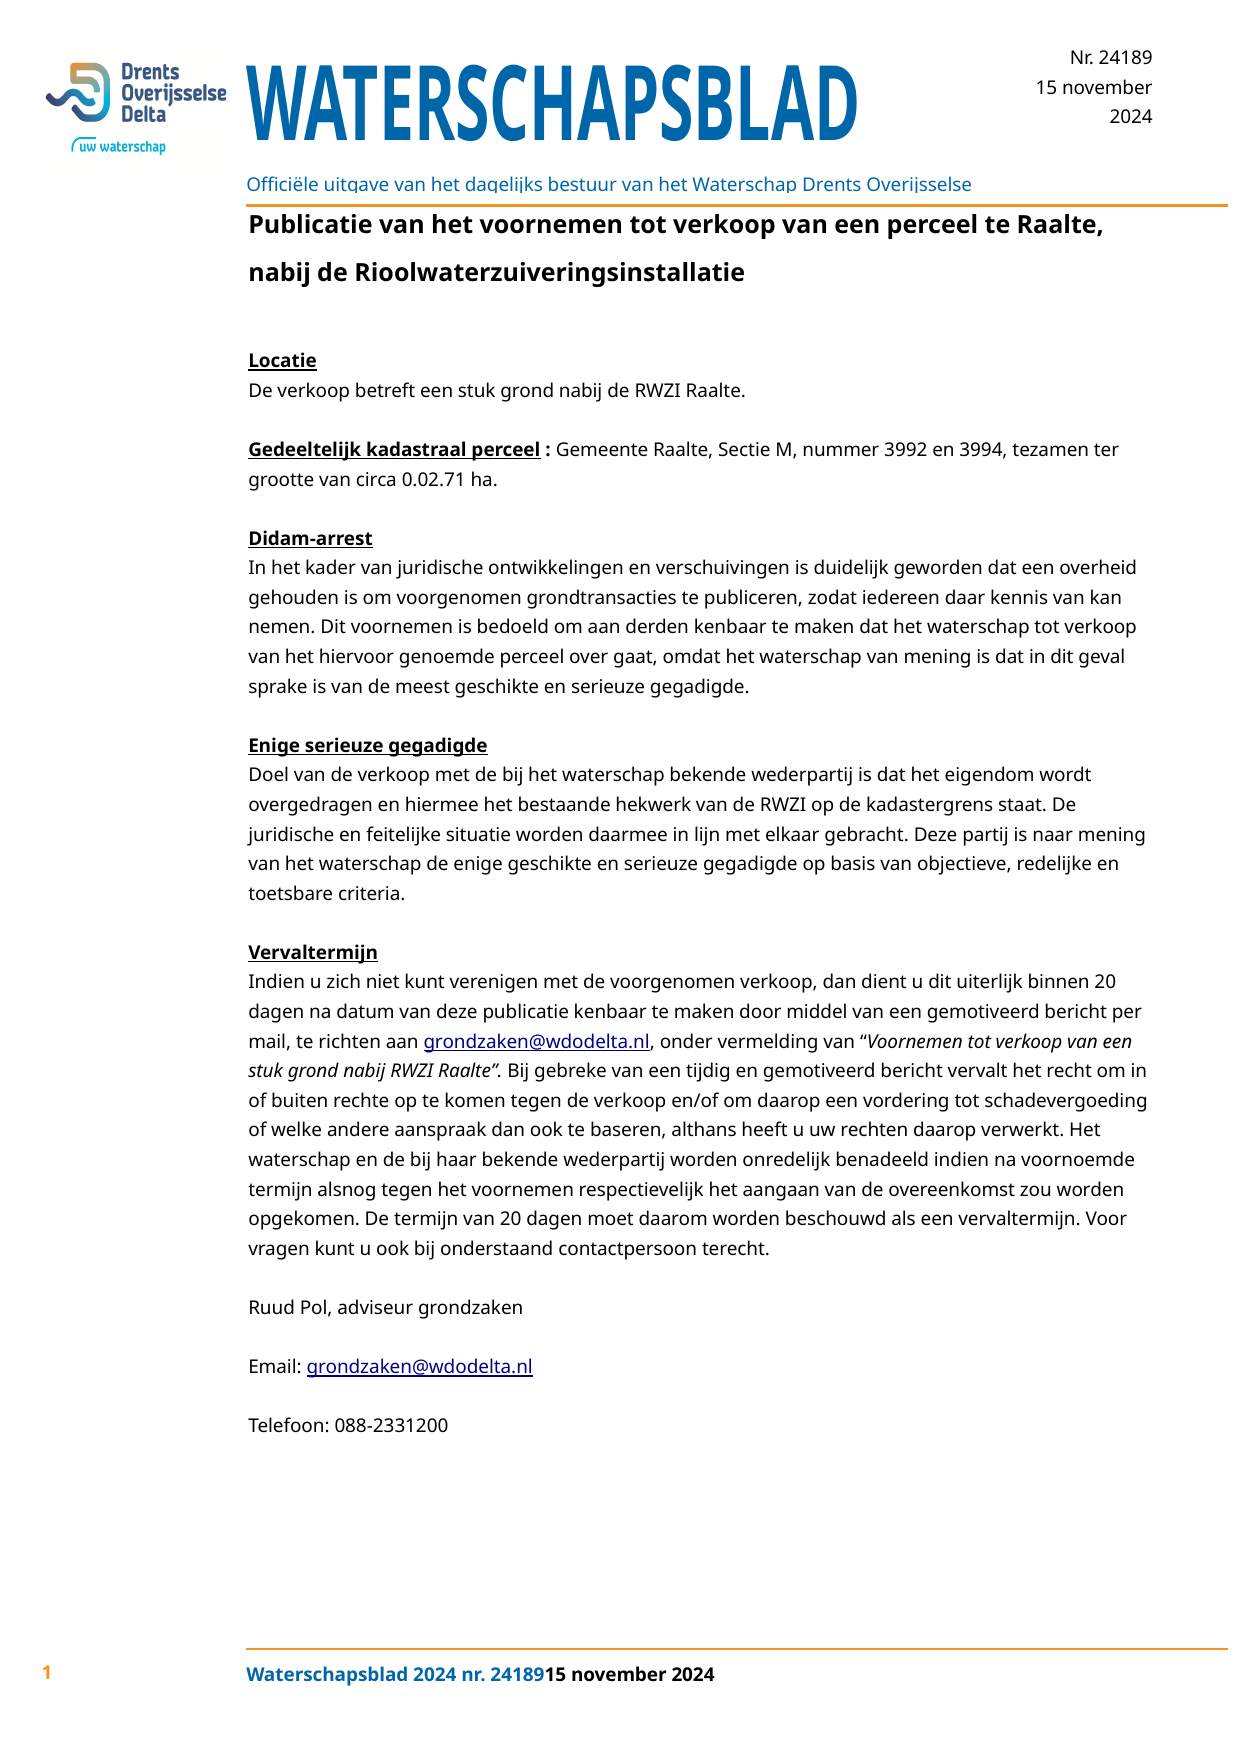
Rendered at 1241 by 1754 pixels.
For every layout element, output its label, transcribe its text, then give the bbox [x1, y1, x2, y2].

text De verkoop betreft een stuk grond nabij de RWZI Raalte. [248, 377, 1152, 403]
text Locatie [248, 347, 1152, 373]
text Enige serieuze gegadigde [248, 732, 1152, 758]
text Gedeeltelijk kadastraal perceel : Gemeente Raalte, Sectie M, nummer 3992 en 3994, tezamen ter grootte van circa 0.02.71 ha. [248, 436, 1152, 492]
text Email: grondzaken@wdodelta.nl [248, 1353, 1152, 1379]
text In het kader van juridische ontwikkelingen en verschuivingen is duidelijk geworden dat een overheid gehouden is om voorgenomen grondtransacties te publiceren, zodat iedereen daar kennis van kan nemen. Dit voornemen is bedoeld om aan derden kenbaar te maken dat het waterschap tot verkoop van het hiervoor genoemde perceel over gaat, omdat het waterschap van mening is dat in dit geval sprake is van de meest geschikte en serieuze gegadigde. [248, 554, 1152, 699]
text Ruud Pol, adviseur grondzaken [248, 1294, 1152, 1320]
text Vervaltermijn [248, 939, 1152, 965]
text Doel van de verkoop met de bij het waterschap bekende wederpartij is dat het eigendom wordt overgedragen en hiermee het bestaande hekwerk van de RWZI op de kadastergrens staat. De juridische en feitelijke situatie worden daarmee in lijn met elkaar gebracht. Deze partij is naar mening van het waterschap de enige geschikte en serieuze gegadigde op basis van objectieve, redelijke en toetsbare criteria. [248, 762, 1152, 906]
text Telefoon: 088-2331200 [248, 1412, 1152, 1438]
text Publicatie van het voornemen tot verkoop van een perceel te Raalte, nabij de Rioolwaterzuiveringsinstallatie [248, 207, 1152, 288]
picture [41, 47, 231, 172]
text Didam-arrest [248, 525, 1152, 551]
text Indien u zich niet kunt verenigen met de voorgenomen verkoop, dan dient u dit uiterlijk binnen 20 dagen na datum van deze publicatie kenbaar te maken door middel van een gemotiveerd bericht per mail, te richten aan grondzaken@wdodelta.nl, onder vermelding van “Voornemen tot verkoop van een stuk grond nabij RWZI Raalte”. Bij gebreke van een tijdig en gemotiveerd bericht vervalt het recht om in of buiten rechte op te komen tegen de verkoop en/of om daarop een vordering tot schadevergoeding of welke andere aanspraak dan ook te baseren, althans heeft u uw rechten daarop verwerkt. Het waterschap en de bij haar bekende wederpartij worden onredelijk benadeeld indien na voornoemde termijn alsnog tegen het voornemen respectievelijk het aangaan van de overeenkomst zou worden opgekomen. De termijn van 20 dagen moet daarom worden beschouwd als een vervaltermijn. Voor vragen kunt u ook bij onderstaand contactpersoon terecht. [248, 969, 1152, 1261]
